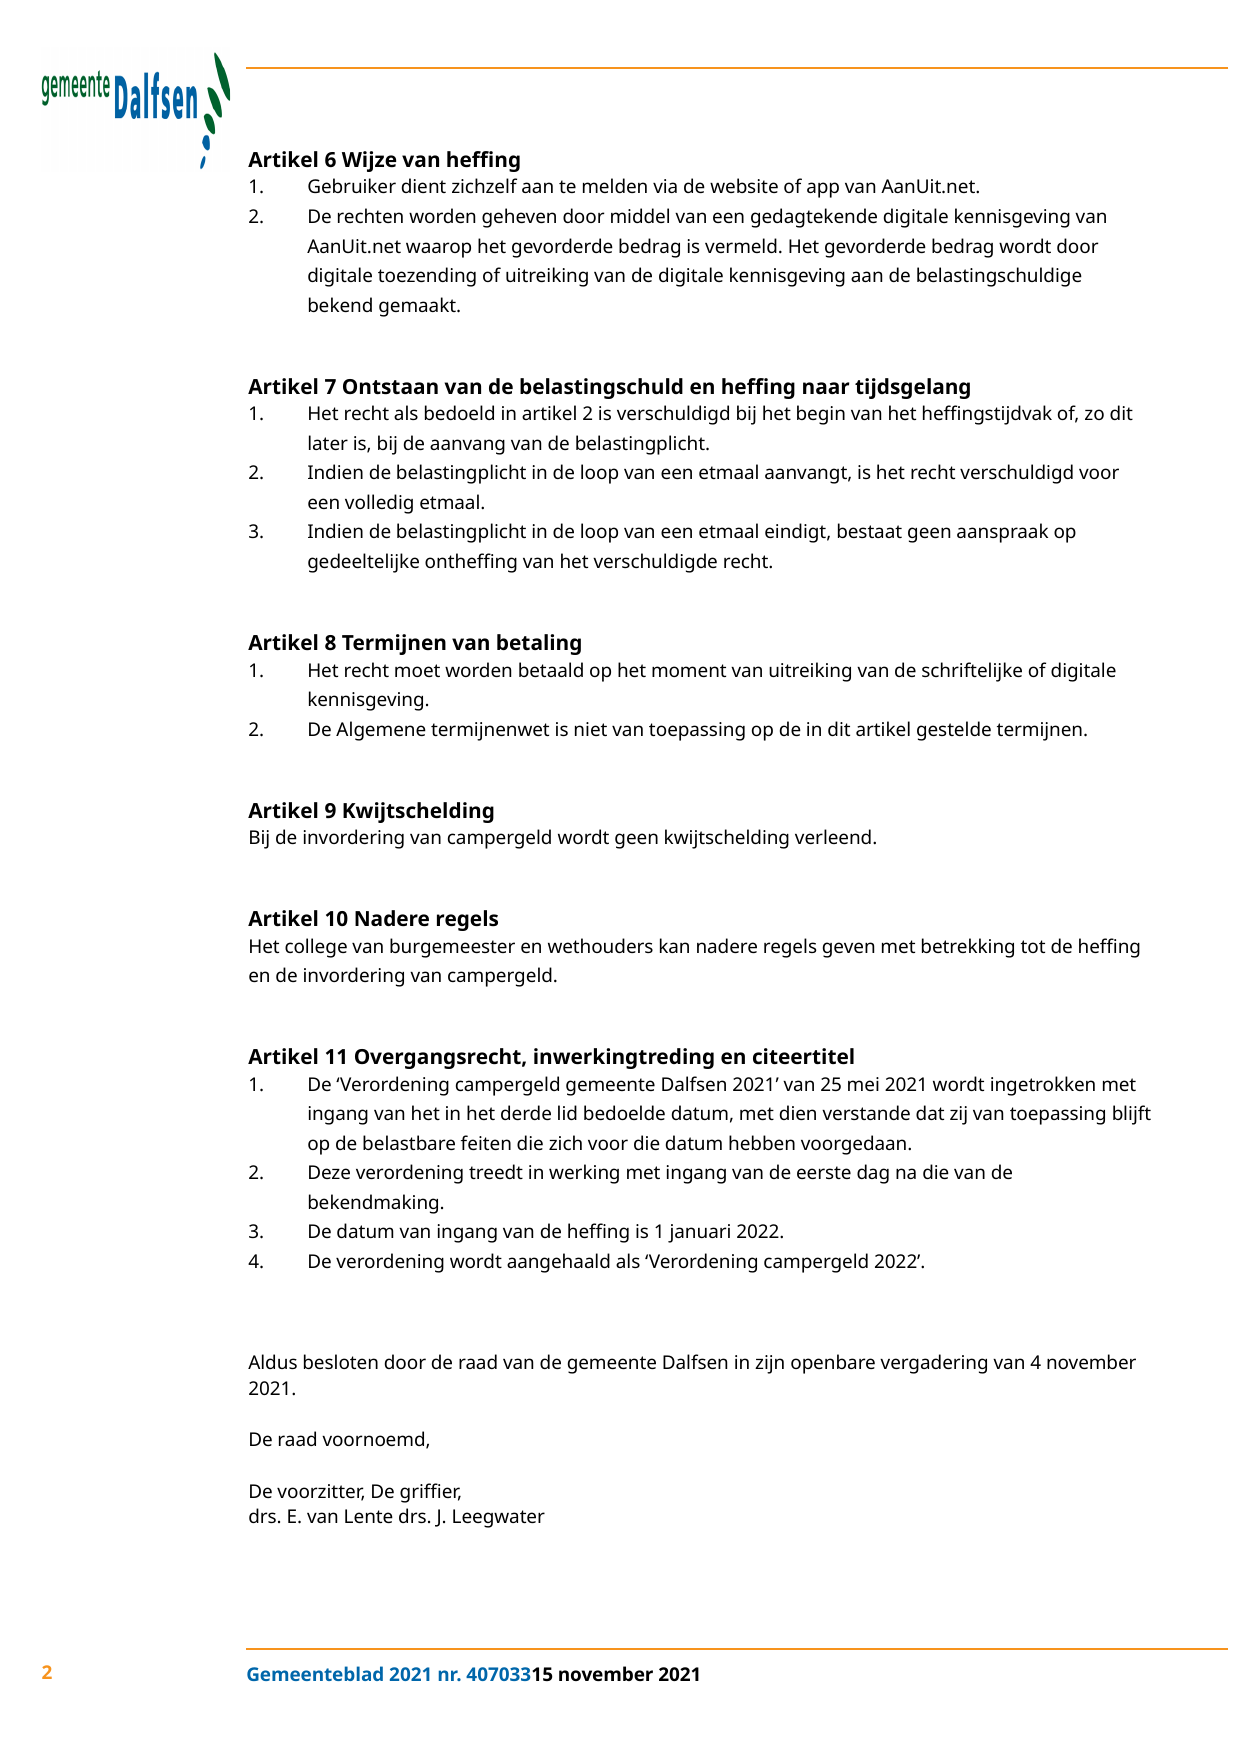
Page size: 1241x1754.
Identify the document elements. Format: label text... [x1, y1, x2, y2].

list Gebruiker dient zichzelf aan te melden via de website of app van AanUit.net. [248, 174, 1152, 199]
text Artikel 11 Overgangsrecht, inwerkingtreding en citeertitel [248, 1042, 1152, 1071]
text Het college van burgemeester en wethouders kan nadere regels geven met betrekking tot de heffing en de invordering van campergeld. [248, 933, 1152, 988]
text Bij de invordering van campergeld wordt geen kwijtschelding verleend. [248, 824, 1152, 850]
list Het recht als bedoeld in artikel 2 is verschuldigd bij het begin van het heffingstijdvak of, zo dit later is, bij de aanvang van de belastingplicht. [248, 400, 1152, 456]
list De Algemene termijnenwet is niet van toepassing op de in dit artikel gestelde termijnen. [248, 716, 1152, 742]
list De datum van ingang van de heffing is 1 januari 2022. [248, 1219, 1152, 1244]
text Artikel 6 Wijze van heffing [248, 145, 1152, 174]
text Artikel 10 Nadere regels [248, 904, 1152, 933]
list De rechten worden geheven door middel van een gedagtekende digitale kennisgeving van AanUit.net waarop het gevorderde bedrag is vermeld. Het gevorderde bedrag wordt door digitale toezending of uitreiking van de digitale kennisgeving aan de belastingschuldige bekend gemaakt. [248, 203, 1152, 318]
list Indien de belastingplicht in de loop van een etmaal eindigt, bestaat geen aanspraak op gedeeltelijke ontheffing van het verschuldigde recht. [248, 519, 1152, 574]
picture [41, 47, 231, 172]
text Artikel 9 Kwijtschelding [248, 796, 1152, 824]
text drs. E. van Lente drs. J. Leegwater [248, 1504, 1152, 1529]
list De ‘Verordening campergeld gemeente Dalfsen 2021’ van 25 mei 2021 wordt ingetrokken met ingang van het in het derde lid bedoelde datum, met dien verstande dat zij van toepassing blijft op de belastbare feiten die zich voor die datum hebben voorgedaan. [248, 1071, 1152, 1156]
text Artikel 8 Termijnen van betaling [248, 628, 1152, 657]
list Deze verordening treedt in werking met ingang van de eerste dag na die van de bekendmaking. [248, 1159, 1152, 1215]
text De voorzitter, De griffier, [248, 1478, 1152, 1504]
text Artikel 7 Ontstaan van de belastingschuld en heffing naar tijdsgelang [248, 372, 1152, 400]
list Indien de belastingplicht in de loop van een etmaal aanvangt, is het recht verschuldigd voor een volledig etmaal. [248, 459, 1152, 515]
text De raad voornoemd, [248, 1426, 1152, 1452]
list Het recht moet worden betaald op het moment van uitreiking van de schriftelijke of digitale kennisgeving. [248, 657, 1152, 712]
list De verordening wordt aangehaald als ‘Verordening campergeld 2022’. [248, 1248, 1152, 1274]
text Aldus besloten door de raad van de gemeente Dalfsen in zijn openbare vergadering van 4 november 2021. [248, 1349, 1152, 1401]
